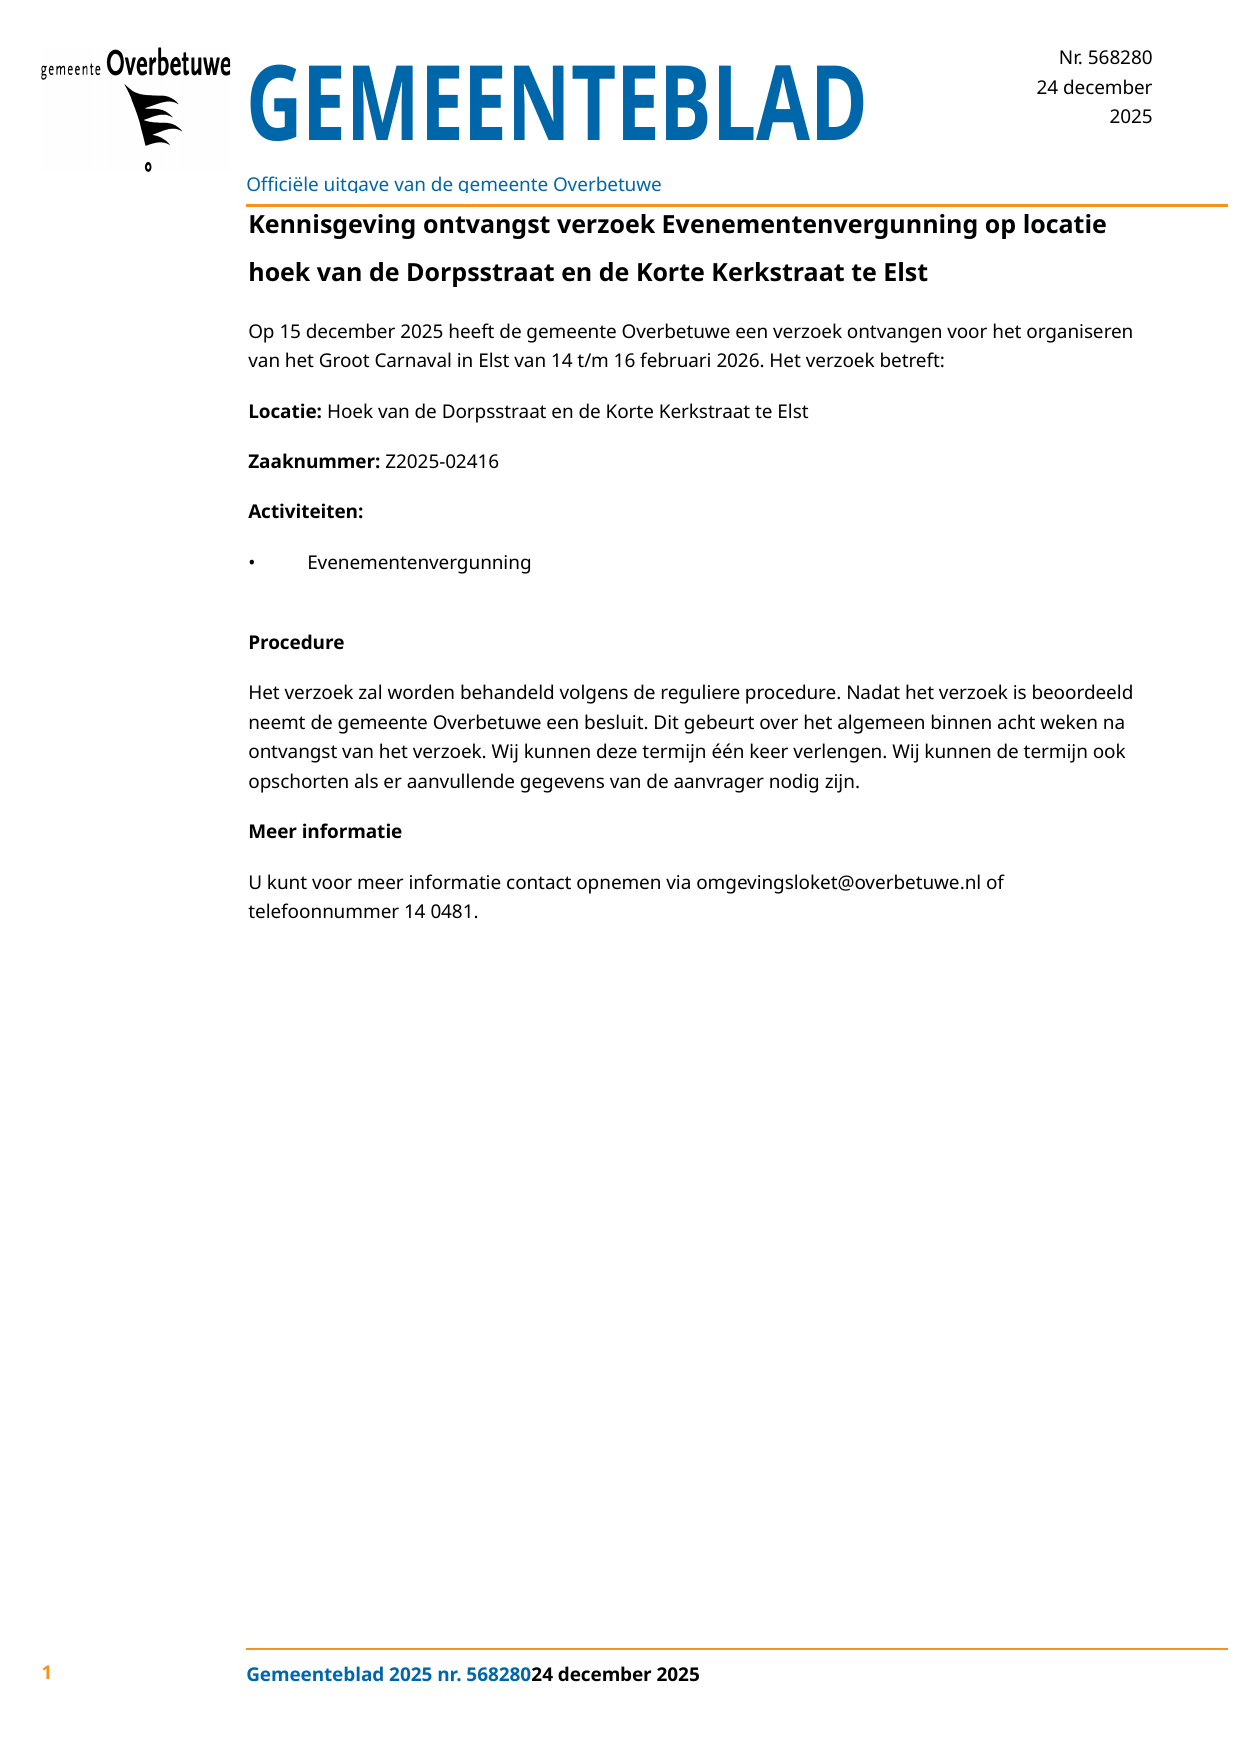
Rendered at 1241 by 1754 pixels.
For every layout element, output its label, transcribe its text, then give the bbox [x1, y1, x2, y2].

list Evenementenvergunning [248, 549, 1152, 575]
text Zaaknummer: Z2025-02416 [248, 448, 1152, 474]
picture [41, 47, 231, 172]
text U kunt voor meer informatie contact opnemen via omgevingsloket@overbetuwe.nl of telefoonnummer 14 0481. [248, 869, 1152, 924]
text Locatie: Hoek van de Dorpsstraat en de Korte Kerkstraat te Elst [248, 398, 1152, 424]
text Op 15 december 2025 heeft de gemeente Overbetuwe een verzoek ontvangen voor het organiseren van het Groot Carnaval in Elst van 14 t/m 16 februari 2026. Het verzoek betreft: [248, 318, 1152, 373]
text Kennisgeving ontvangst verzoek Evenementenvergunning op locatie hoek van de Dorpsstraat en de Korte Kerkstraat te Elst [248, 207, 1152, 288]
text Meer informatie [248, 819, 1152, 844]
text Procedure [248, 629, 1152, 655]
text Activiteiten: [248, 499, 1152, 524]
text Het verzoek zal worden behandeld volgens de reguliere procedure. Nadat het verzoek is beoordeeld neemt de gemeente Overbetuwe een besluit. Dit gebeurt over het algemeen binnen acht weken na ontvangst van het verzoek. Wij kunnen deze termijn één keer verlengen. Wij kunnen de termijn ook opschorten als er aanvullende gegevens van de aanvrager nodig zijn. [248, 679, 1152, 794]
